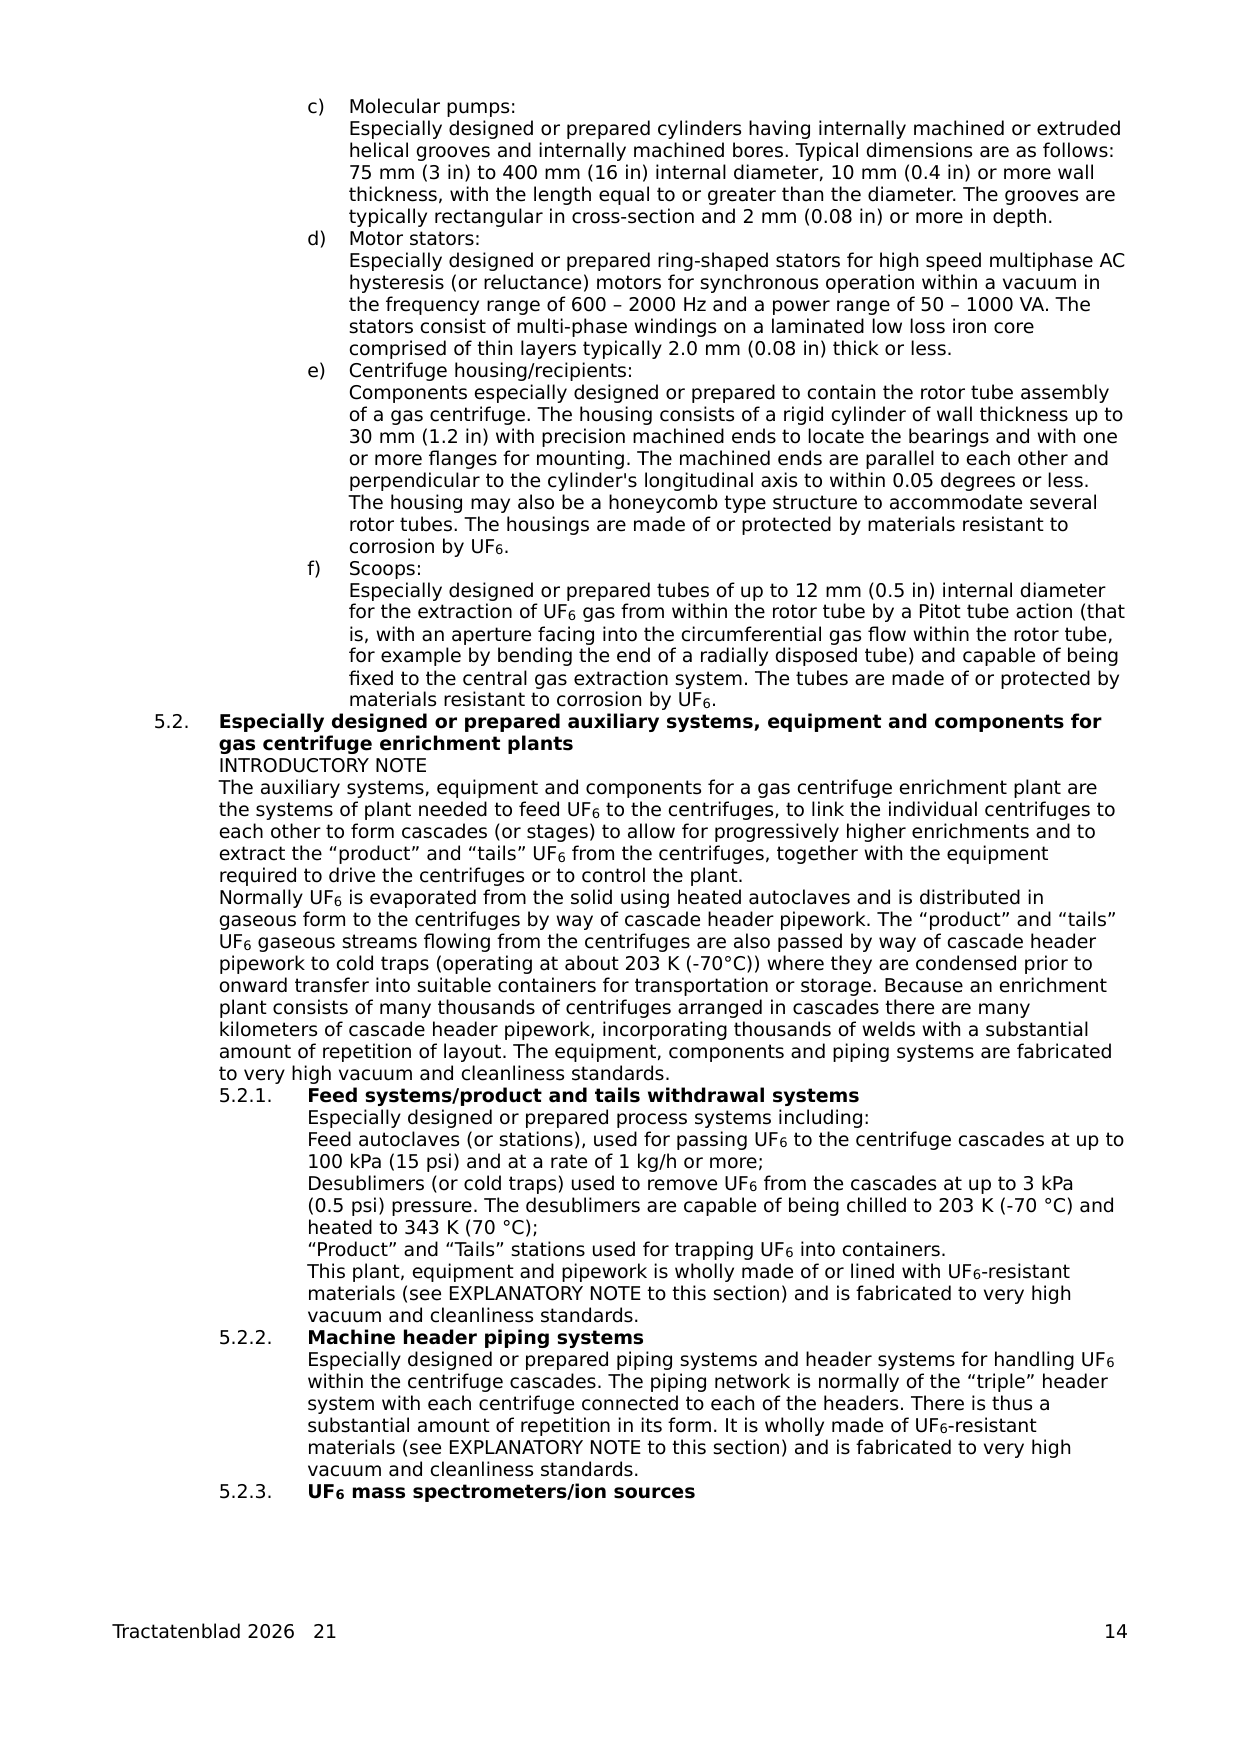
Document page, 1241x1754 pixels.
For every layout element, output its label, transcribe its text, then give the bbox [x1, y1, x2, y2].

text Especially designed or prepared tubes of up to 12 mm (0.5 in) internal diameter for the extraction of UF6 gas from within the rotor tube by a Pitot tube action (that is, with an aperture facing into the circumferential gas flow within the rotor tube, for example by bending the end of a radially disposed tube) and capable of being fixed to the central gas extraction system. The tubes are made of or protected by materials resistant to corrosion by UF6. [348, 579, 1128, 711]
text 5.2.2. Machine header piping systems [218, 1327, 1128, 1349]
text Feed autoclaves (or stations), used for passing UF6 to the centrifuge cascades at up to 100 kPa (15 psi) and at a rate of 1 kg/h or more; [307, 1129, 1128, 1173]
text “Product” and “Tails” stations used for trapping UF6 into containers. [307, 1239, 1128, 1261]
text 5.2. Especially designed or prepared auxiliary systems, equipment and components for gas centrifuge enrichment plants [153, 711, 1128, 755]
text Especially designed or prepared ring-shaped stators for high speed multiphase AC hysteresis (or reluctance) motors for synchronous operation within a vacuum in the frequency range of 600 – 2000 Hz and a power range of 50 – 1000 VA. The stators consist of multi-phase windings on a laminated low loss iron core comprised of thin layers typically 2.0 mm (0.08 in) thick or less. [348, 250, 1128, 360]
text The auxiliary systems, equipment and components for a gas centrifuge enrichment plant are the systems of plant needed to feed UF6 to the centrifuges, to link the individual centrifuges to each other to form cascades (or stages) to allow for progressively higher enrichments and to extract the “product” and “tails” UF6 from the centrifuges, together with the equipment required to drive the centrifuges or to control the plant. [218, 777, 1128, 887]
text Normally UF6 is evaporated from the solid using heated autoclaves and is distributed in gaseous form to the centrifuges by way of cascade header pipework. The “product” and “tails” UF6 gaseous streams flowing from the centrifuges are also passed by way of cascade header pipework to cold traps (operating at about 203 K (-70°C)) where they are condensed prior to onward transfer into suitable containers for transportation or storage. Because an enrichment plant consists of many thousands of centrifuges arranged in cascades there are many kilometers of cascade header pipework, incorporating thousands of welds with a substantial amount of repetition of layout. The equipment, components and piping systems are fabricated to very high vacuum and cleanliness standards. [218, 887, 1128, 1085]
text This plant, equipment and pipework is wholly made of or lined with UF6-resistant materials (see EXPLANATORY NOTE to this section) and is fabricated to very high vacuum and cleanliness standards. [307, 1261, 1128, 1327]
text f) Scoops: [307, 557, 1128, 579]
text INTRODUCTORY NOTE [218, 755, 1128, 777]
text d) Motor stators: [307, 228, 1128, 250]
text 5.2.3. UF6 mass spectrometers/ion sources [218, 1481, 1128, 1503]
text Components especially designed or prepared to contain the rotor tube assembly of a gas centrifuge. The housing consists of a rigid cylinder of wall thickness up to 30 mm (1.2 in) with precision machined ends to locate the bearings and with one or more flanges for mounting. The machined ends are parallel to each other and perpendicular to the cylinder's longitudinal axis to within 0.05 degrees or less. The housing may also be a honeycomb type structure to accommodate several rotor tubes. The housings are made of or protected by materials resistant to corrosion by UF6. [348, 382, 1128, 557]
text Especially designed or prepared process systems including: [307, 1107, 1128, 1129]
text 5.2.1. Feed systems/product and tails withdrawal systems [218, 1085, 1128, 1107]
text Especially designed or prepared cylinders having internally machined or extruded helical grooves and internally machined bores. Typical dimensions are as follows: 75 mm (3 in) to 400 mm (16 in) internal diameter, 10 mm (0.4 in) or more wall thickness, with the length equal to or greater than the diameter. The grooves are typically rectangular in cross-section and 2 mm (0.08 in) or more in depth. [348, 118, 1128, 228]
text e) Centrifuge housing/recipients: [307, 360, 1128, 382]
text Especially designed or prepared piping systems and header systems for handling UF6 within the centrifuge cascades. The piping network is normally of the “triple” header system with each centrifuge connected to each of the headers. There is thus a substantial amount of repetition in its form. It is wholly made of UF6-resistant materials (see EXPLANATORY NOTE to this section) and is fabricated to very high vacuum and cleanliness standards. [307, 1349, 1128, 1481]
text c) Molecular pumps: [307, 96, 1128, 118]
text Desublimers (or cold traps) used to remove UF6 from the cascades at up to 3 kPa (0.5 psi) pressure. The desublimers are capable of being chilled to 203 K (-70 °C) and heated to 343 K (70 °C); [307, 1173, 1128, 1239]
